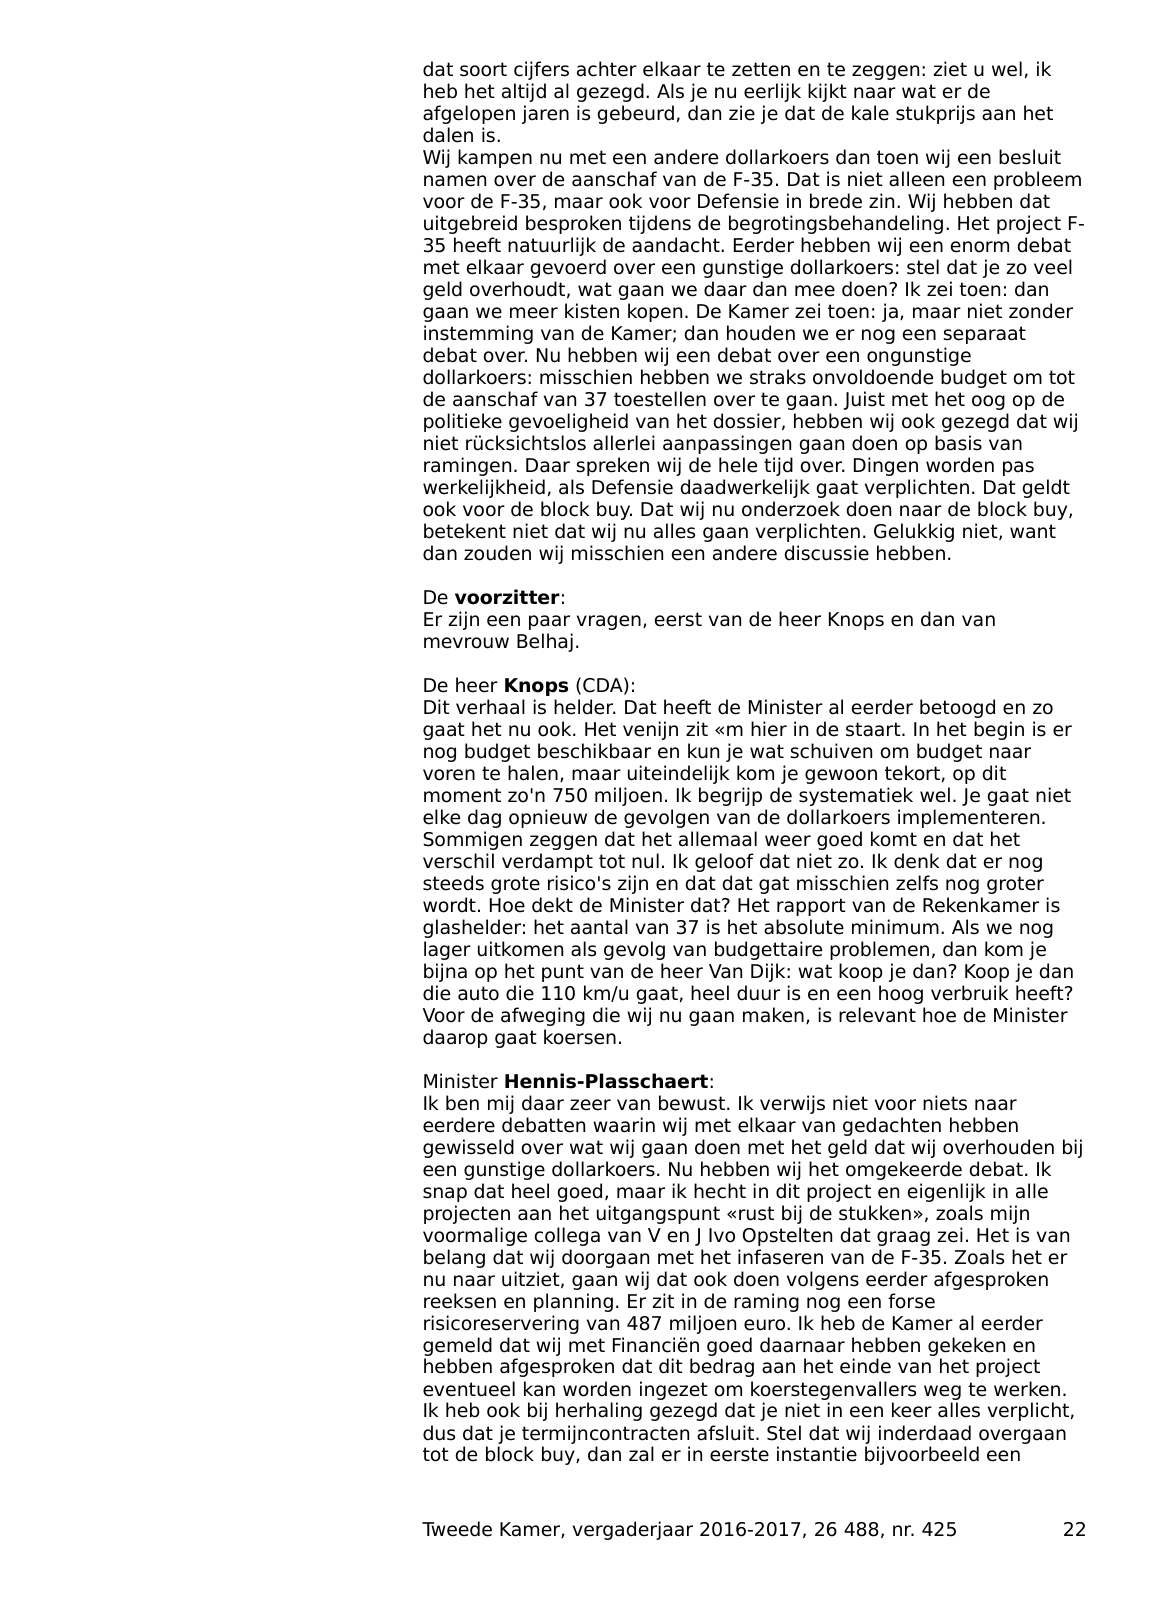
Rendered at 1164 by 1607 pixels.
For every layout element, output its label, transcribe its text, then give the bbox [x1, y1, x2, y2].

text Minister Hennis-Plasschaert: [422, 1071, 1087, 1093]
text De heer Knops (CDA): [422, 675, 1087, 697]
text De voorzitter: [422, 587, 1087, 609]
text Er zijn een paar vragen, eerst van de heer Knops en dan van mevrouw Belhaj. [422, 609, 1087, 653]
text Ik ben mij daar zeer van bewust. Ik verwijs niet voor niets naar eerdere debatten waarin wij met elkaar van gedachten hebben gewisseld over wat wij gaan doen met het geld dat wij overhouden bij een gunstige dollarkoers. Nu hebben wij het omgekeerde debat. Ik snap dat heel goed, maar ik hecht in dit project en eigenlijk in alle projecten aan het uitgangspunt «rust bij de stukken», zoals mijn voormalige collega van V en J Ivo Opstelten dat graag zei. Het is van belang dat wij doorgaan met het infaseren van de F-35. Zoals het er nu naar uitziet, gaan wij dat ook doen volgens eerder afgesproken reeksen en planning. Er zit in de raming nog een forse risicoreservering van 487 miljoen euro. Ik heb de Kamer al eerder gemeld dat wij met Financiën goed daarnaar hebben gekeken en hebben afgesproken dat dit bedrag aan het einde van het project eventueel kan worden ingezet om koerstegenvallers weg te werken. Ik heb ook bij herhaling gezegd dat je niet in een keer alles verplicht, dus dat je termijncontracten afsluit. Stel dat wij inderdaad overgaan tot de block buy, dan zal er in eerste instantie bijvoorbeeld een [422, 1093, 1087, 1466]
text Dit verhaal is helder. Dat heeft de Minister al eerder betoogd en zo gaat het nu ook. Het venijn zit «m hier in de staart. In het begin is er nog budget beschikbaar en kun je wat schuiven om budget naar voren te halen, maar uiteindelijk kom je gewoon tekort, op dit moment zo'n 750 miljoen. Ik begrijp de systematiek wel. Je gaat niet elke dag opnieuw de gevolgen van de dollarkoers implementeren. Sommigen zeggen dat het allemaal weer goed komt en dat het verschil verdampt tot nul. Ik geloof dat niet zo. Ik denk dat er nog steeds grote risico's zijn en dat dat gat misschien zelfs nog groter wordt. Hoe dekt de Minister dat? Het rapport van de Rekenkamer is glashelder: het aantal van 37 is het absolute minimum. Als we nog lager uitkomen als gevolg van budgettaire problemen, dan kom je bijna op het punt van de heer Van Dijk: wat koop je dan? Koop je dan die auto die 110 km/u gaat, heel duur is en een hoog verbruik heeft? Voor de afweging die wij nu gaan maken, is relevant hoe de Minister daarop gaat koersen. [422, 697, 1087, 1048]
text dat soort cijfers achter elkaar te zetten en te zeggen: ziet u wel, ik heb het altijd al gezegd. Als je nu eerlijk kijkt naar wat er de afgelopen jaren is gebeurd, dan zie je dat de kale stukprijs aan het dalen is. [422, 59, 1087, 147]
text Wij kampen nu met een andere dollarkoers dan toen wij een besluit namen over de aanschaf van de F-35. Dat is niet alleen een probleem voor de F-35, maar ook voor Defensie in brede zin. Wij hebben dat uitgebreid besproken tijdens de begrotingsbehandeling. Het project F-35 heeft natuurlijk de aandacht. Eerder hebben wij een enorm debat met elkaar gevoerd over een gunstige dollarkoers: stel dat je zo veel geld overhoudt, wat gaan we daar dan mee doen? Ik zei toen: dan gaan we meer kisten kopen. De Kamer zei toen: ja, maar niet zonder instemming van de Kamer; dan houden we er nog een separaat debat over. Nu hebben wij een debat over een ongunstige dollarkoers: misschien hebben we straks onvoldoende budget om tot de aanschaf van 37 toestellen over te gaan. Juist met het oog op de politieke gevoeligheid van het dossier, hebben wij ook gezegd dat wij niet rücksichtslos allerlei aanpassingen gaan doen op basis van ramingen. Daar spreken wij de hele tijd over. Dingen worden pas werkelijkheid, als Defensie daadwerkelijk gaat verplichten. Dat geldt ook voor de block buy. Dat wij nu onderzoek doen naar de block buy, betekent niet dat wij nu alles gaan verplichten. Gelukkig niet, want dan zouden wij misschien een andere discussie hebben. [422, 147, 1087, 564]
